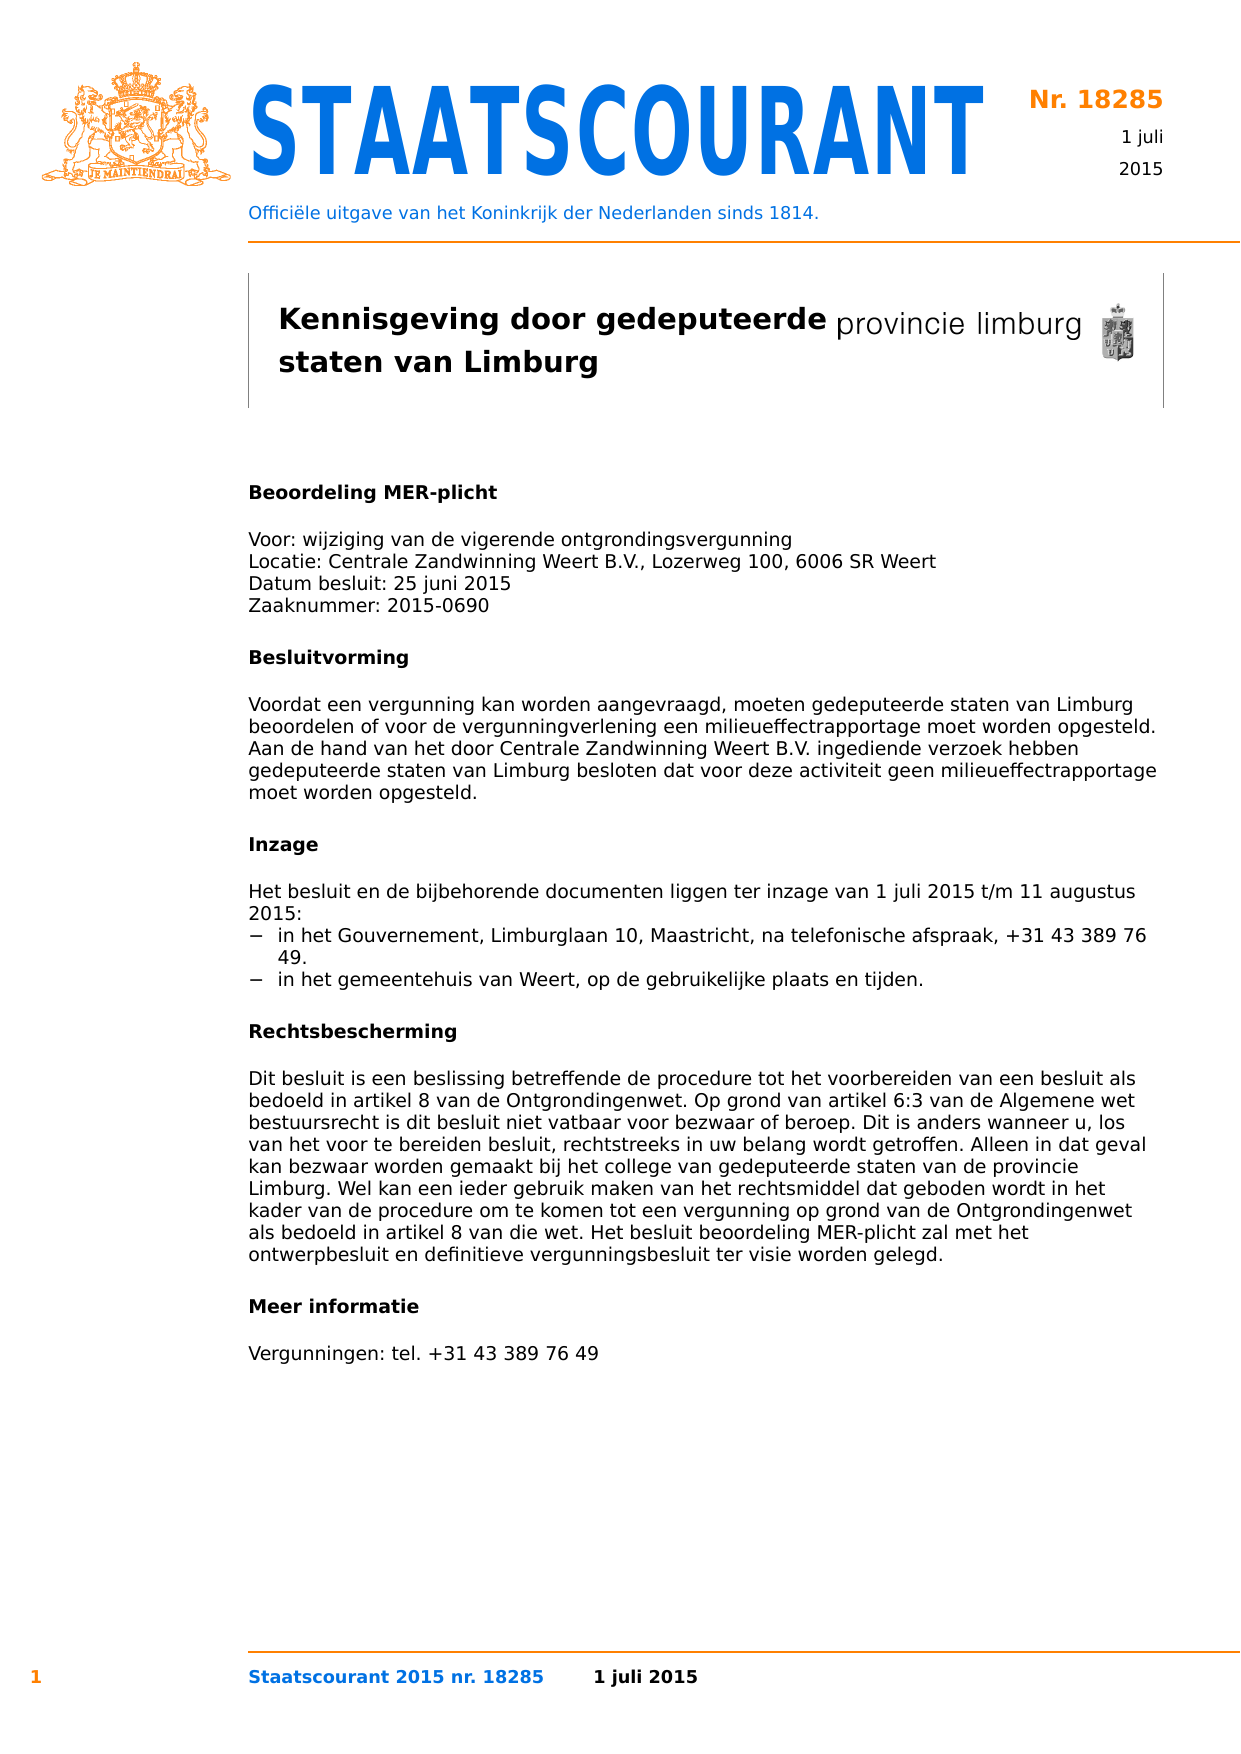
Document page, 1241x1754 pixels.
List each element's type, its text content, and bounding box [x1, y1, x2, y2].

text Het besluit en de bijbehorende documenten liggen ter inzage van 1 juli 2015 t/m 11 augustus 2015: [248, 881, 1163, 925]
text Locatie: Centrale Zandwinning Weert B.V., Lozerweg 100, 6006 SR Weert [248, 551, 1163, 573]
subtitle Rechtsbescherming [248, 1021, 1163, 1043]
text Aan de hand van het door Centrale Zandwinning Weert B.V. ingediende verzoek hebben gedeputeerde staten van Limburg besloten dat voor deze activiteit geen milieueffectrapportage moet worden opgesteld. [248, 738, 1163, 804]
picture [838, 302, 1134, 362]
subtitle Beoordeling MER-plicht [248, 482, 1163, 504]
text Datum besluit: 25 juni 2015 [248, 573, 1163, 595]
table_header STAATSCOURANT [248, 62, 998, 203]
text − in het Gouvernement, Limburglaan 10, Maastricht, na telefonische afspraak, +31 43 389 76 49. [248, 925, 1163, 969]
table_cell 2015 [998, 153, 1240, 203]
table_cell 1 juli [998, 121, 1240, 153]
text Vergunningen: tel. +31 43 389 76 49 [248, 1343, 1163, 1365]
table_cell Officiële uitgave van het Koninkrijk der Nederlanden sinds 1814. [248, 203, 1240, 241]
text Voor: wijziging van de vigerende ontgrondingsvergunning [248, 529, 1163, 551]
subtitle Inzage [248, 834, 1163, 856]
text Dit besluit is een beslissing betreffende de procedure tot het voorbereiden van een besluit als bedoeld in artikel 8 van de Ontgrondingenwet. Op grond van artikel 6:3 van de Algemene wet bestuursrecht is dit besluit niet vatbaar voor bezwaar of beroep. Dit is anders wanneer u, los van het voor te bereiden besluit, rechtstreeks in uw belang wordt getroffen. Alleen in dat geval kan bezwaar worden gemaakt bij het college van gedeputeerde staten van de provincie Limburg. Wel kan een ieder gebruik maken van het rechtsmiddel dat geboden wordt in het kader van de procedure om te komen tot een vergunning op grond van de Ontgrondingenwet als bedoeld in artikel 8 van die wet. Het besluit beoordeling MER-plicht zal met het ontwerpbesluit en definitieve vergunningsbesluit ter visie worden gelegd. [248, 1068, 1163, 1266]
table_header [25, 62, 248, 241]
subtitle Meer informatie [248, 1296, 1163, 1318]
table_header Nr. 18285 [998, 62, 1240, 121]
subtitle Kennisgeving door gedeputeerde staten van Limburg [249, 273, 1163, 408]
text Zaaknummer: 2015-0690 [248, 595, 1163, 617]
picture [41, 62, 231, 186]
text − in het gemeentehuis van Weert, op de gebruikelijke plaats en tijden. [248, 969, 1163, 991]
text Voordat een vergunning kan worden aangevraagd, moeten gedeputeerde staten van Limburg beoordelen of voor de vergunningverlening een milieueffectrapportage moet worden opgesteld. [248, 694, 1163, 738]
subtitle Besluitvorming [248, 647, 1163, 669]
